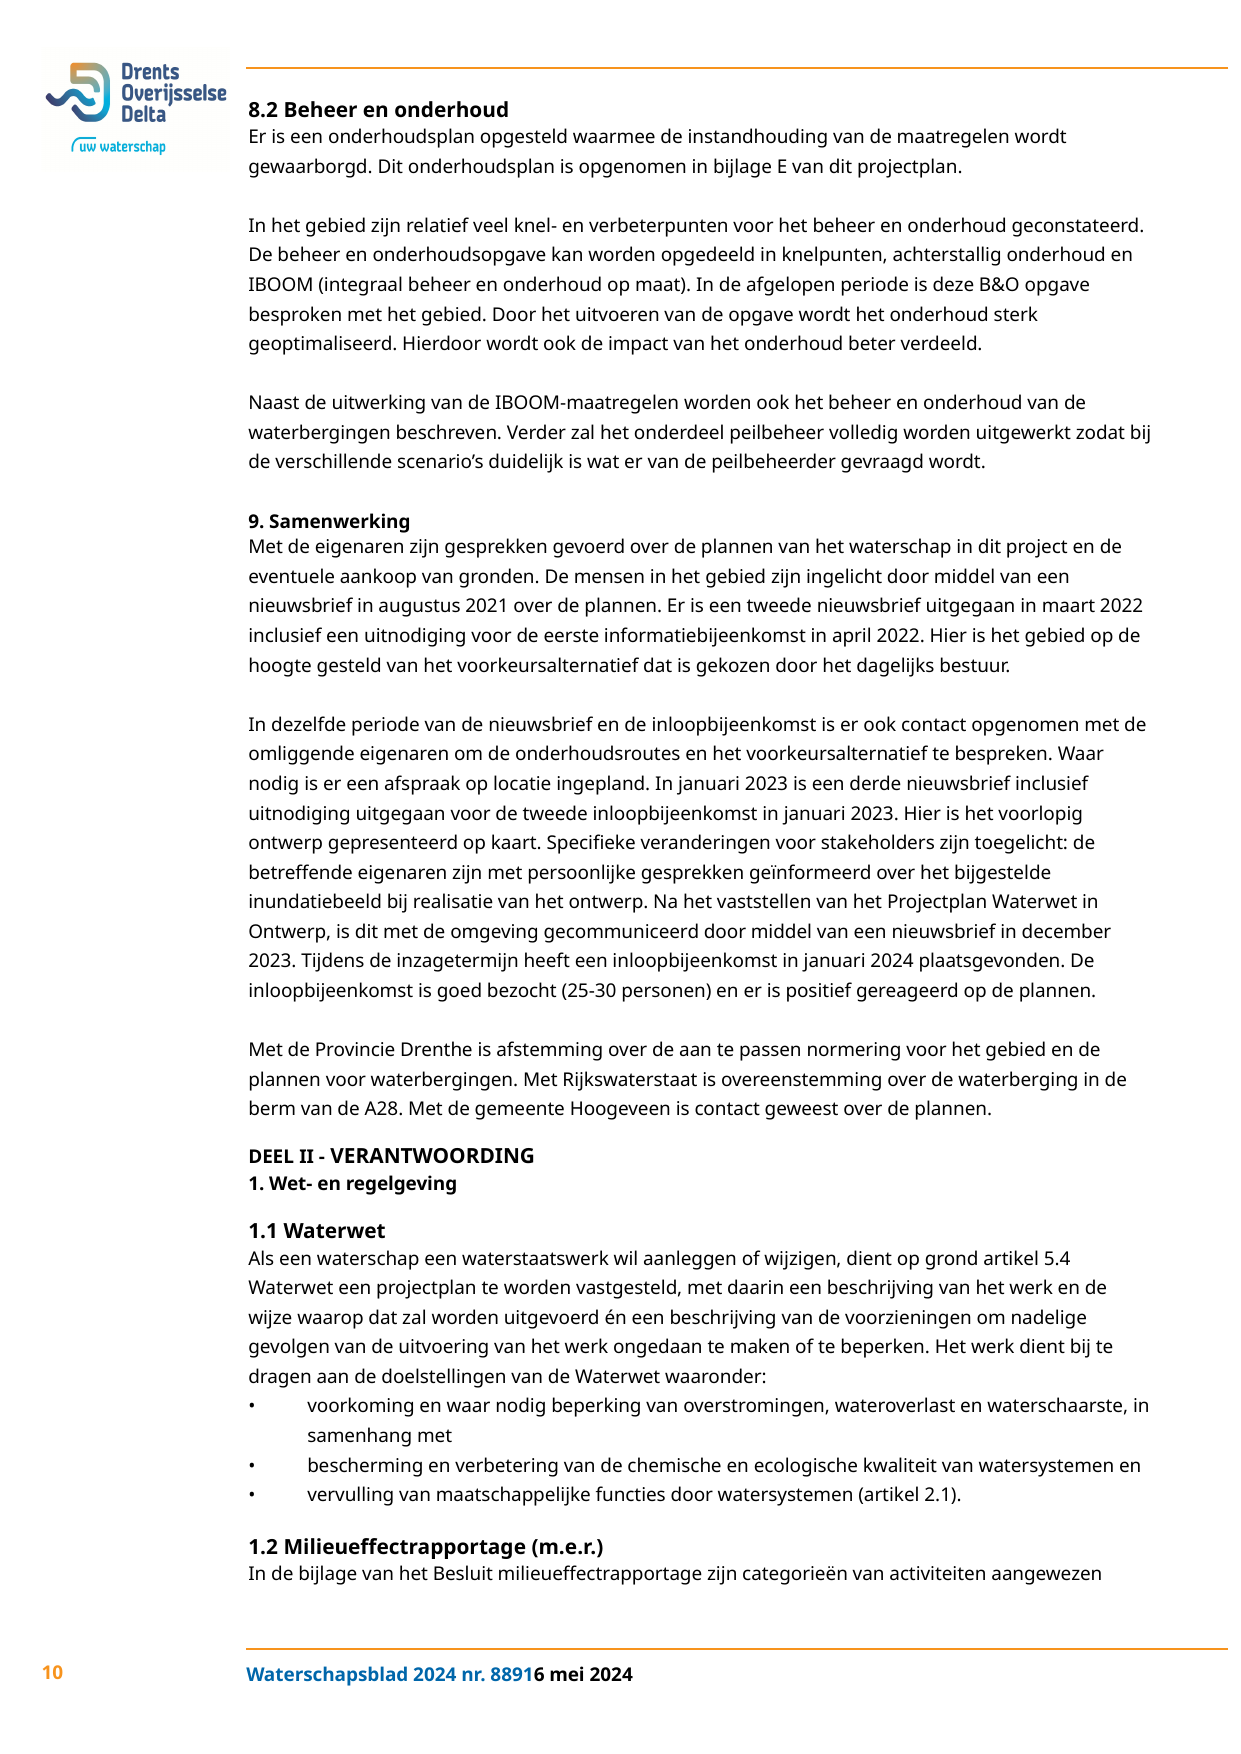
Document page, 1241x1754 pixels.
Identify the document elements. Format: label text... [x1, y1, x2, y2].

text Als een waterschap een waterstaatswerk wil aanleggen of wijzigen, dient op grond artikel 5.4 Waterwet een projectplan te worden vastgesteld, met daarin een beschrijving van het werk en de wijze waarop dat zal worden uitgevoerd én een beschrijving van de voorzieningen om nadelige gevolgen van de uitvoering van het werk ongedaan te maken of te beperken. Het werk dient bij te dragen aan de doelstellingen van de Waterwet waaronder: [248, 1245, 1152, 1389]
list bescherming en verbetering van de chemische en ecologische kwaliteit van watersystemen en [248, 1452, 1152, 1477]
text In dezelfde periode van de nieuwsbrief en de inloopbijeenkomst is er ook contact opgenomen met de omliggende eigenaren om de onderhoudsroutes en het voorkeursalternatief te bespreken. Waar nodig is er een afspraak op locatie ingepland. In januari 2023 is een derde nieuwsbrief inclusief uitnodiging uitgegaan voor de tweede inloopbijeenkomst in januari 2023. Hier is het voorlopig ontwerp gepresenteerd op kaart. Specifieke veranderingen voor stakeholders zijn toegelicht: de betreffende eigenaren zijn met persoonlijke gesprekken geïnformeerd over het bijgestelde inundatiebeeld bij realisatie van het ontwerp. Na het vaststellen van het Projectplan Waterwet in Ontwerp, is dit met de omgeving gecommuniceerd door middel van een nieuwsbrief in december 2023. Tijdens de inzagetermijn heeft een inloopbijeenkomst in januari 2024 plaatsgevonden. De inloopbijeenkomst is goed bezocht (25-30 personen) en er is positief gereageerd op de plannen. [248, 711, 1152, 1003]
text Er is een onderhoudsplan opgesteld waarmee de instandhouding van de maatregelen wordt gewaarborgd. Dit onderhoudsplan is opgenomen in bijlage E van dit projectplan. [248, 123, 1152, 178]
text 1.2 Milieueffectrapportage (m.e.r.) [248, 1532, 1152, 1560]
text 1. Wet- en regelgeving [248, 1170, 1152, 1195]
text DEEL II - VERANTWOORDING [248, 1141, 1152, 1170]
text In het gebied zijn relatief veel knel- en verbeterpunten voor het beheer en onderhoud geconstateerd. De beheer en onderhoudsopgave kan worden opgedeeld in knelpunten, achterstallig onderhoud en IBOOM (integraal beheer en onderhoud op maat). In de afgelopen periode is deze B&O opgave besproken met het gebied. Door het uitvoeren van de opgave wordt het onderhoud sterk geoptimaliseerd. Hierdoor wordt ook de impact van het onderhoud beter verdeeld. [248, 212, 1152, 356]
text In de bijlage van het Besluit milieueffectrapportage zijn categorieën van activiteiten aangewezen [248, 1560, 1152, 1586]
text 9. Samenwerking [248, 508, 1152, 533]
text Met de Provincie Drenthe is afstemming over de aan te passen normering voor het gebied en de plannen voor waterbergingen. Met Rijkswaterstaat is overeenstemming over de waterberging in de berm van de A28. Met de gemeente Hoogeveen is contact geweest over de plannen. [248, 1036, 1152, 1121]
text 1.1 Waterwet [248, 1216, 1152, 1245]
text Met de eigenaren zijn gesprekken gevoerd over de plannen van het waterschap in dit project en de eventuele aankoop van gronden. De mensen in het gebied zijn ingelicht door middel van een nieuwsbrief in augustus 2021 over de plannen. Er is een tweede nieuwsbrief uitgegaan in maart 2022 inclusief een uitnodiging voor de eerste informatiebijeenkomst in april 2022. Hier is het gebied op de hoogte gesteld van het voorkeursalternatief dat is gekozen door het dagelijks bestuur. [248, 533, 1152, 678]
picture [41, 47, 231, 172]
list voorkoming en waar nodig beperking van overstromingen, wateroverlast en waterschaarste, in samenhang met [248, 1393, 1152, 1448]
list vervulling van maatschappelijke functies door watersystemen (artikel 2.1). [248, 1481, 1152, 1507]
text 8.2 Beheer en onderhoud [248, 95, 1152, 123]
text Naast de uitwerking van de IBOOM-maatregelen worden ook het beheer en onderhoud van de waterbergingen beschreven. Verder zal het onderdeel peilbeheer volledig worden uitgewerkt zodat bij de verschillende scenario’s duidelijk is wat er van de peilbeheerder gevraagd wordt. [248, 389, 1152, 474]
